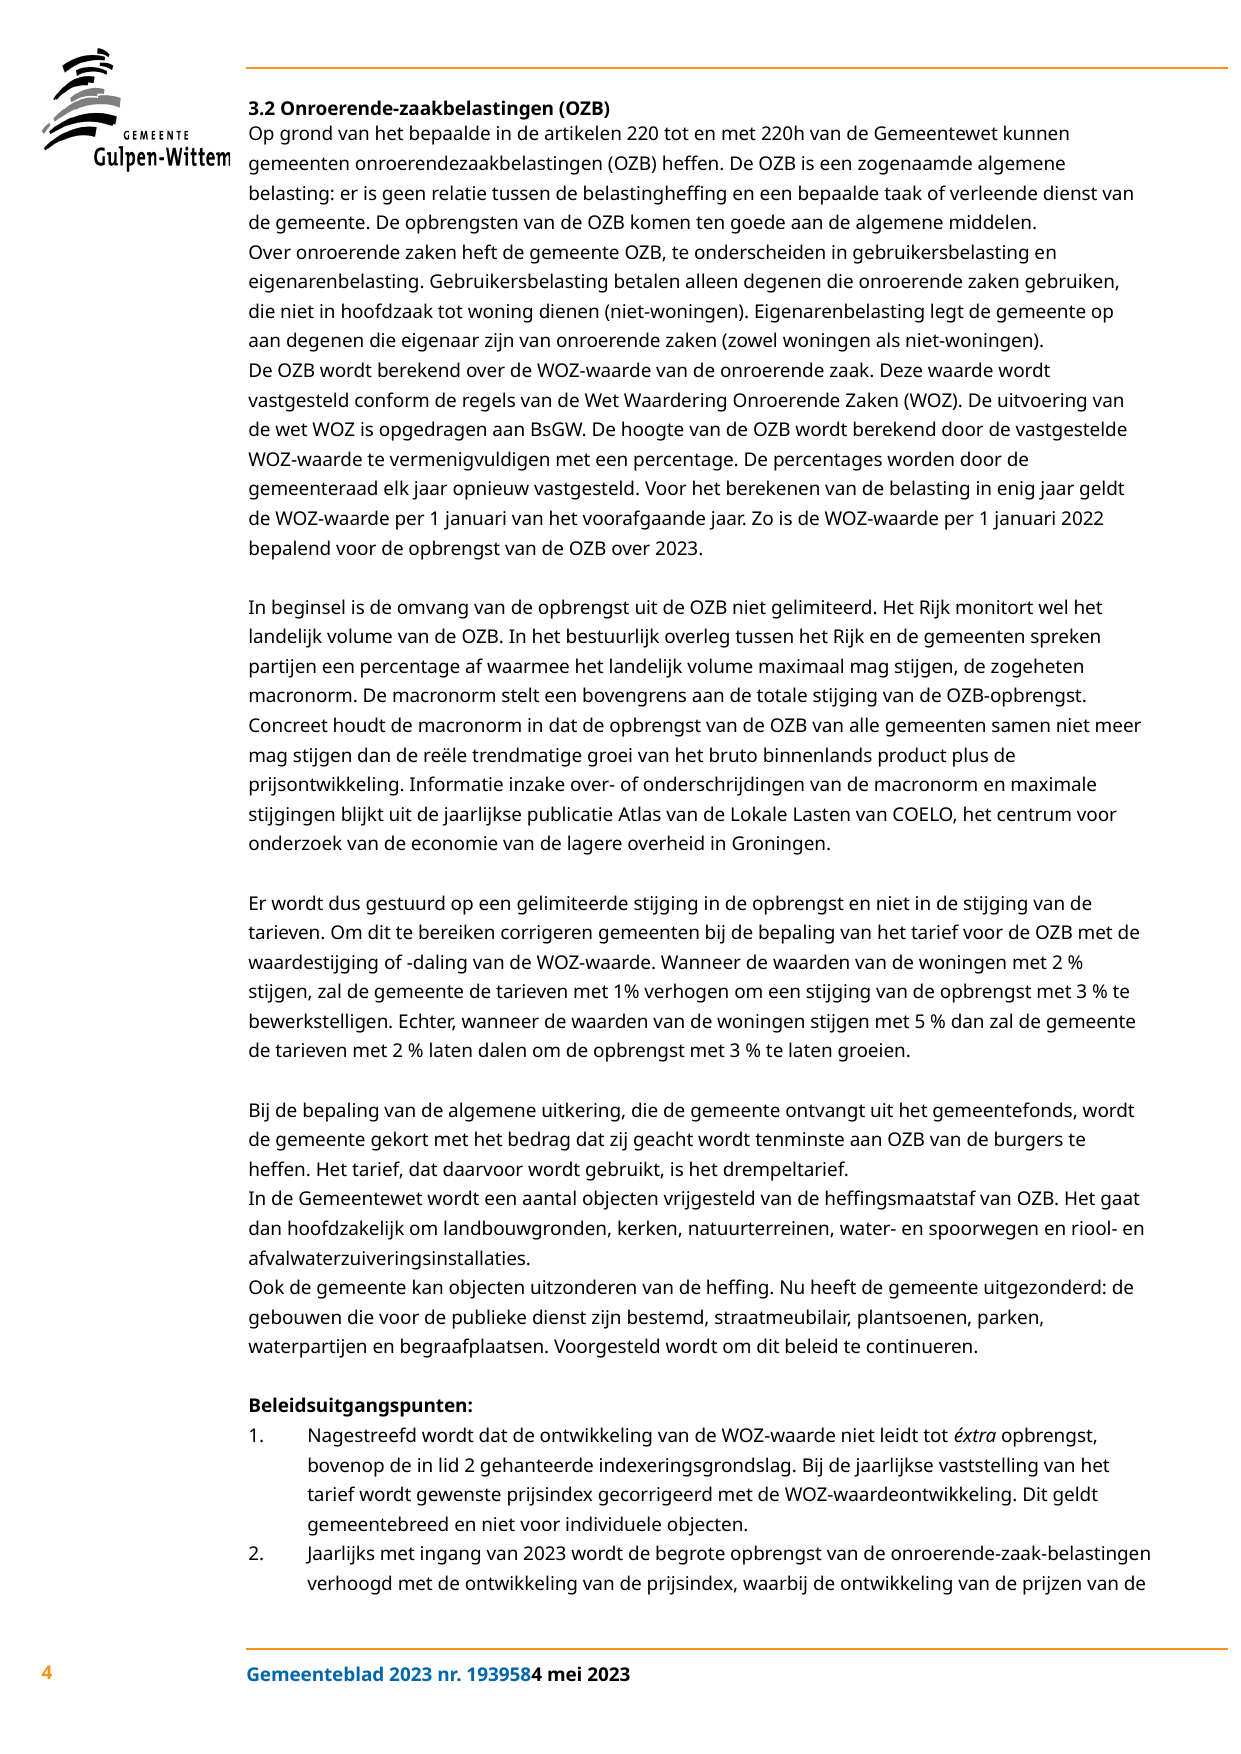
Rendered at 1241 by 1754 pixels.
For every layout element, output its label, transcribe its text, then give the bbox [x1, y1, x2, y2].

text Op grond van het bepaalde in de artikelen 220 tot en met 220h van de Gemeentewet kunnen gemeenten onroerendezaakbelastingen (OZB) heffen. De OZB is een zogenaamde algemene belasting: er is geen relatie tussen de belastingheffing en een bepaalde taak of verleende dienst van de gemeente. De opbrengsten van de OZB komen ten goede aan de algemene middelen. [248, 121, 1152, 235]
text Beleidsuitgangspunten: [248, 1393, 1152, 1418]
text In beginsel is de omvang van de opbrengst uit de OZB niet gelimiteerd. Het Rijk monitort wel het landelijk volume van de OZB. In het bestuurlijk overleg tussen het Rijk en de gemeenten spreken partijen een percentage af waarmee het landelijk volume maximaal mag stijgen, de zogeheten macronorm. De macronorm stelt een bovengrens aan de totale stijging van de OZB-opbrengst. Concreet houdt de macronorm in dat de opbrengst van de OZB van alle gemeenten samen niet meer mag stijgen dan de reële trendmatige groei van het bruto binnenlands product plus de prijsontwikkeling. Informatie inzake over- of onderschrijdingen van de macronorm en maximale stijgingen blijkt uit de jaarlijkse publicatie Atlas van de Lokale Lasten van COELO, het centrum voor onderzoek van de economie van de lagere overheid in Groningen. [248, 594, 1152, 856]
text Over onroerende zaken heft de gemeente OZB, te onderscheiden in gebruikersbelasting en eigenarenbelasting. Gebruikersbelasting betalen alleen degenen die onroerende zaken gebruiken, die niet in hoofdzaak tot woning dienen (niet-woningen). Eigenarenbelasting legt de gemeente op aan degenen die eigenaar zijn van onroerende zaken (zowel woningen als niet-woningen). [248, 239, 1152, 353]
text In de Gemeentewet wordt een aantal objecten vrijgesteld van de heffingsmaatstaf van OZB. Het gaat dan hoofdzakelijk om landbouwgronden, kerken, natuurterreinen, water- en spoorwegen en riool- en afvalwaterzuiveringsinstallaties. [248, 1186, 1152, 1270]
text 3.2 Onroerende-zaakbelastingen (OZB) [248, 95, 1152, 121]
text Er wordt dus gestuurd op een gelimiteerde stijging in de opbrengst en niet in de stijging van de tarieven. Om dit te bereiken corrigeren gemeenten bij de bepaling van het tarief voor de OZB met de waardestijging of -daling van de WOZ-waarde. Wanneer de waarden van de woningen met 2 % stijgen, zal de gemeente de tarieven met 1% verhogen om een stijging van de opbrengst met 3 % te bewerkstelligen. Echter, wanneer de waarden van de woningen stijgen met 5 % dan zal de gemeente de tarieven met 2 % laten dalen om de opbrengst met 3 % te laten groeien. [248, 890, 1152, 1063]
text Ook de gemeente kan objecten uitzonderen van de heffing. Nu heeft de gemeente uitgezonderd: de gebouwen die voor de publieke dienst zijn bestemd, straatmeubilair, plantsoenen, parken, waterpartijen en begraafplaatsen. Voorgesteld wordt om dit beleid te continueren. [248, 1274, 1152, 1359]
picture [41, 47, 231, 172]
list Nagestreefd wordt dat de ontwikkeling van de WOZ-waarde niet leidt tot éxtra opbrengst, bovenop de in lid 2 gehanteerde indexeringsgrondslag. Bij de jaarlijkse vaststelling van het tarief wordt gewenste prijsindex gecorrigeerd met de WOZ-waardeontwikkeling. Dit geldt gemeentebreed en niet voor individuele objecten. [248, 1422, 1152, 1537]
list Jaarlijks met ingang van 2023 wordt de begrote opbrengst van de onroerende-zaak-belastingen verhoogd met de ontwikkeling van de prijsindex, waarbij de ontwikkeling van de prijzen van de [248, 1541, 1152, 1596]
text De OZB wordt berekend over de WOZ-waarde van de onroerende zaak. Deze waarde wordt vastgesteld conform de regels van de Wet Waardering Onroerende Zaken (WOZ). De uitvoering van de wet WOZ is opgedragen aan BsGW. De hoogte van de OZB wordt berekend door de vastgestelde WOZ-waarde te vermenigvuldigen met een percentage. De percentages worden door de gemeenteraad elk jaar opnieuw vastgesteld. Voor het berekenen van de belasting in enig jaar geldt de WOZ-waarde per 1 januari van het voorafgaande jaar. Zo is de WOZ-waarde per 1 januari 2022 bepalend voor de opbrengst van de OZB over 2023. [248, 357, 1152, 560]
text Bij de bepaling van de algemene uitkering, die de gemeente ontvangt uit het gemeentefonds, wordt de gemeente gekort met het bedrag dat zij geacht wordt tenminste aan OZB van de burgers te heffen. Het tarief, dat daarvoor wordt gebruikt, is het drempeltarief. [248, 1097, 1152, 1182]
